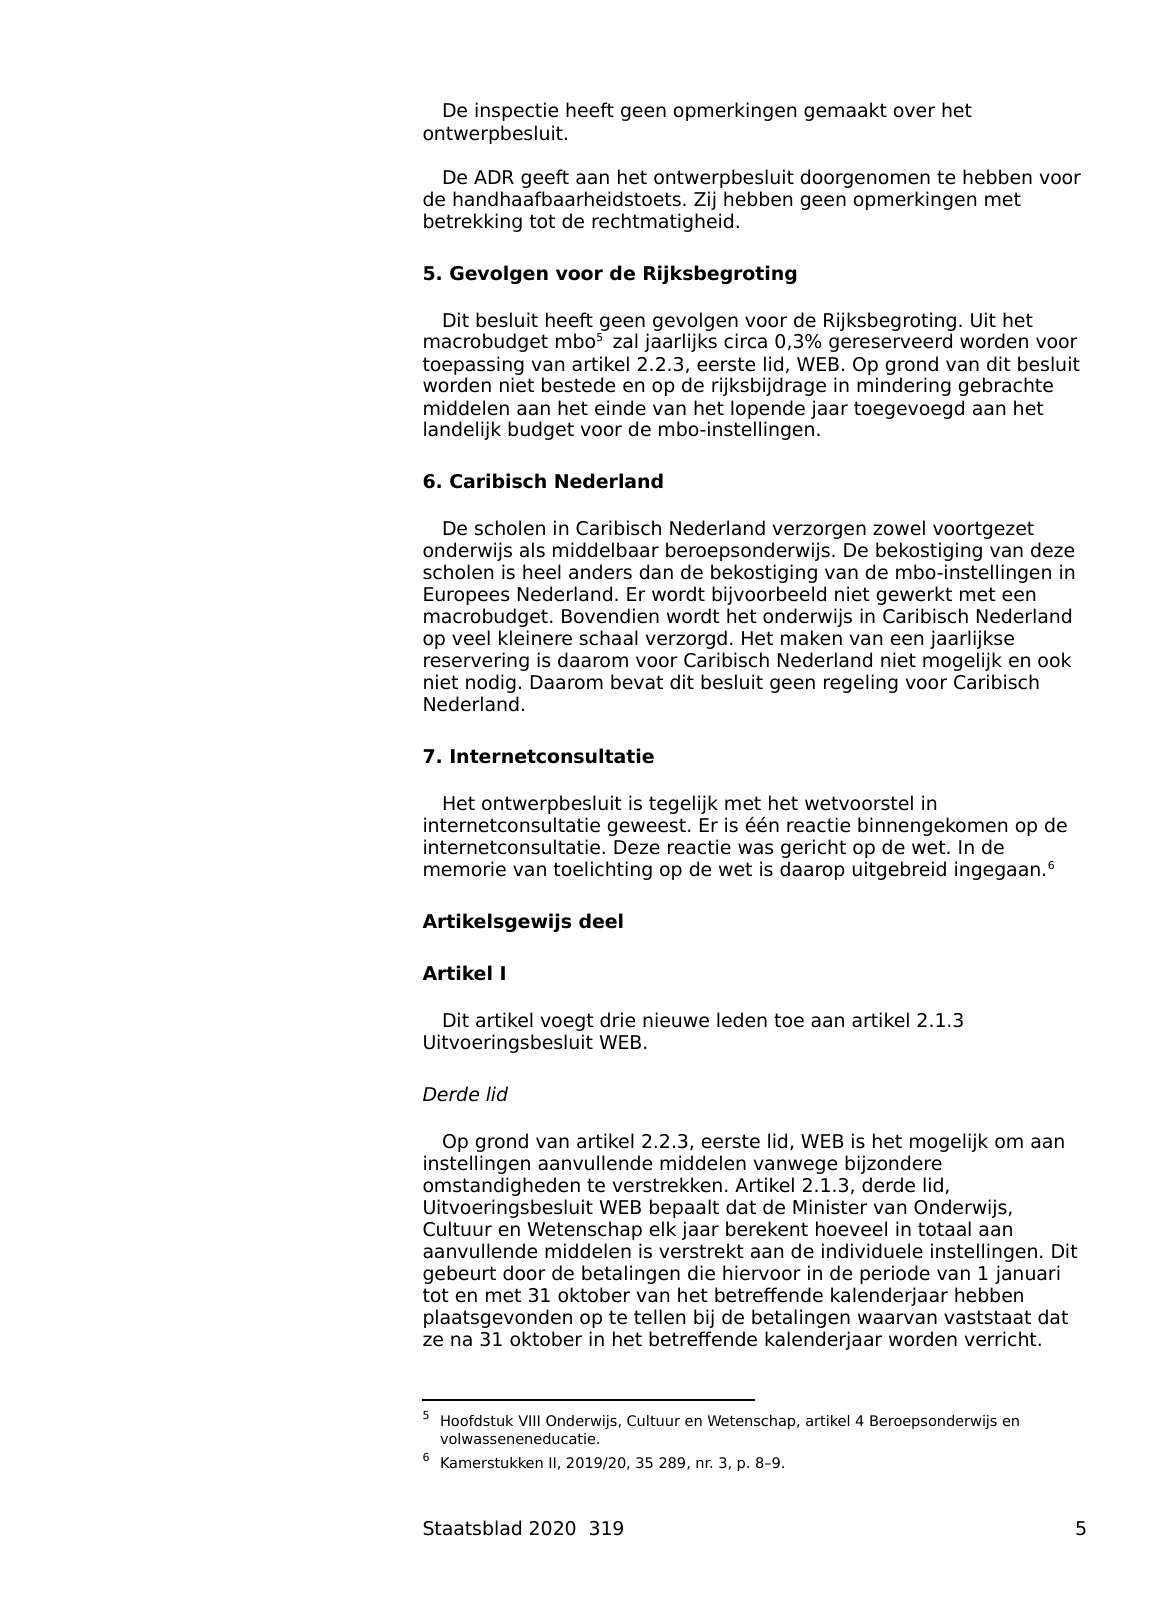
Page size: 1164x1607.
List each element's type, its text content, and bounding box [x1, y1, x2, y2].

text Het ontwerpbesluit is tegelijk met het wetvoorstel in internetconsultatie geweest. Er is één reactie binnengekomen op de internetconsultatie. Deze reactie was gericht op de wet. In de memorie van toelichting op de wet is daarop uitgebreid ingegaan. [422, 793, 1087, 881]
text De ADR geeft aan het ontwerpbesluit doorgenomen te hebben voor de handhaafbaarheidstoets. Zij hebben geen opmerkingen met betrekking tot de rechtmatigheid. [422, 167, 1087, 232]
text Op grond van artikel 2.2.3, eerste lid, WEB is het mogelijk om aan instellingen aanvullende middelen vanwege bijzondere omstandigheden te verstrekken. Artikel 2.1.3, derde lid, Uitvoeringsbesluit WEB bepaalt dat de Minister van Onderwijs, Cultuur en Wetenschap elk jaar berekent hoeveel in totaal aan aanvullende middelen is verstrekt aan de individuele instellingen. Dit gebeurt door de betalingen die hiervoor in de periode van 1 januari tot en met 31 oktober van het betreffende kalenderjaar hebben plaatsgevonden op te tellen bij de betalingen waarvan vaststaat dat ze na 31 oktober in het betreffende kalenderjaar worden verricht. [422, 1131, 1087, 1351]
text Kamerstukken II, 2019/20, 35 289, nr. 3, p. 8–9. [422, 1451, 1087, 1473]
text Hoofdstuk VIII Onderwijs, Cultuur en Wetenschap, artikel 4 Beroepsonderwijs en volwasseneneducatie. [422, 1409, 1087, 1448]
subtitle Artikel I [422, 963, 1087, 985]
text De inspectie heeft geen opmerkingen gemaakt over het ontwerpbesluit. [422, 100, 1087, 144]
subtitle 6. Caribisch Nederland [422, 471, 1087, 493]
subtitle Derde lid [422, 1084, 1087, 1106]
subtitle Artikelsgewijs deel [422, 911, 1087, 933]
subtitle 7. Internetconsultatie [422, 746, 1087, 768]
subtitle 5. Gevolgen voor de Rijksbegroting [422, 262, 1087, 284]
text Dit artikel voegt drie nieuwe leden toe aan artikel 2.1.3 Uitvoeringsbesluit WEB. [422, 1010, 1087, 1054]
text Dit besluit heeft geen gevolgen voor de Rijksbegroting. Uit het macrobudget mbo zal jaarlijks circa 0,3% gereserveerd worden voor toepassing van artikel 2.2.3, eerste lid, WEB. Op grond van dit besluit worden niet bestede en op de rijksbijdrage in mindering gebrachte middelen aan het einde van het lopende jaar toegevoegd aan het landelijk budget voor de mbo-instellingen. [422, 309, 1087, 441]
text De scholen in Caribisch Nederland verzorgen zowel voortgezet onderwijs als middelbaar beroepsonderwijs. De bekostiging van deze scholen is heel anders dan de bekostiging van de mbo-instellingen in Europees Nederland. Er wordt bijvoorbeeld niet gewerkt met een macrobudget. Bovendien wordt het onderwijs in Caribisch Nederland op veel kleinere schaal verzorgd. Het maken van een jaarlijkse reservering is daarom voor Caribisch Nederland niet mogelijk en ook niet nodig. Daarom bevat dit besluit geen regeling voor Caribisch Nederland. [422, 518, 1087, 716]
